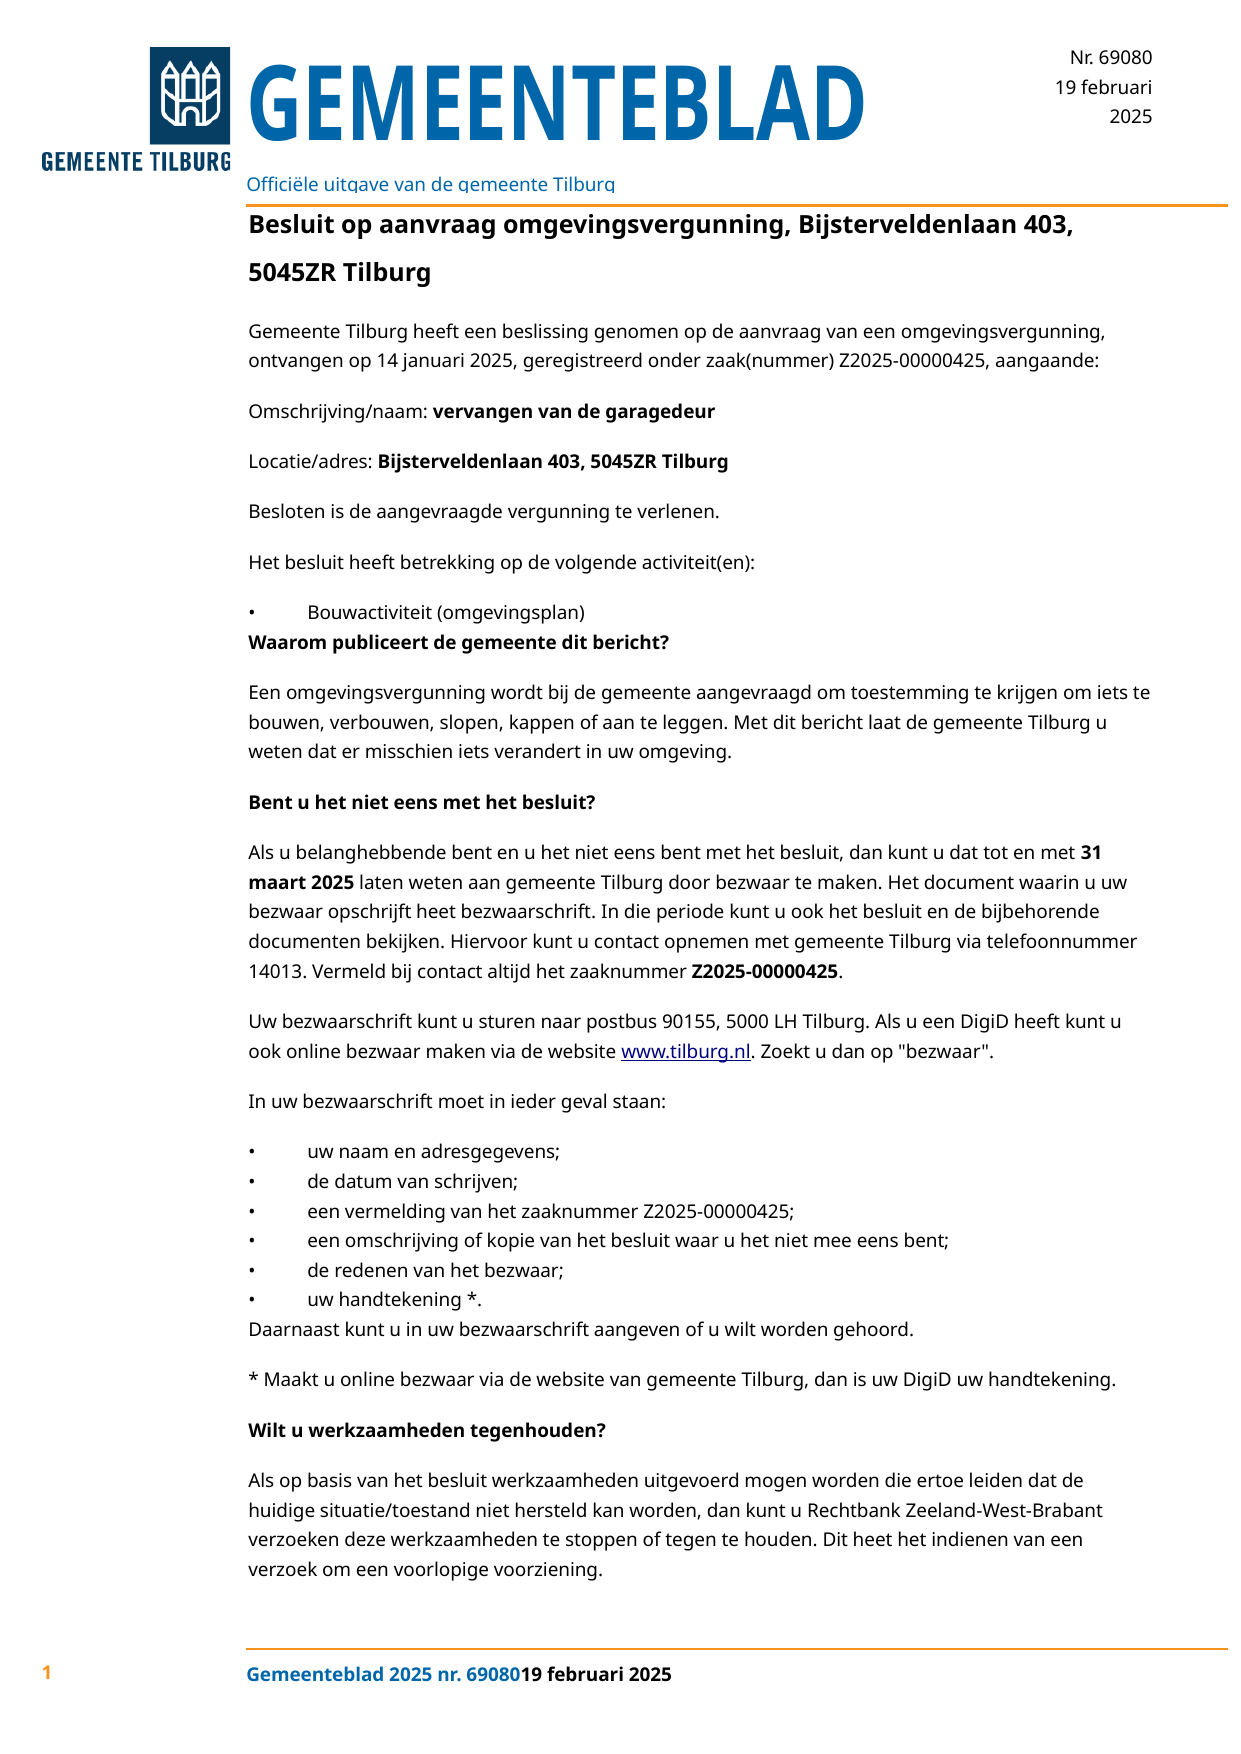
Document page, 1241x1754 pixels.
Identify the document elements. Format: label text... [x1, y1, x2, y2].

list de redenen van het bezwaar; [248, 1257, 1152, 1283]
text Waarom publiceert de gemeente dit bericht? [248, 629, 1152, 655]
text Besloten is de aangevraagde vergunning te verlenen. [248, 499, 1152, 524]
text Omschrijving/naam: vervangen van de garagedeur [248, 398, 1152, 424]
text Besluit op aanvraag omgevingsvergunning, Bijsterveldenlaan 403, 5045ZR Tilburg [248, 207, 1152, 288]
text Het besluit heeft betrekking op de volgende activiteit(en): [248, 549, 1152, 575]
text In uw bezwaarschrift moet in ieder geval staan: [248, 1088, 1152, 1114]
list een omschrijving of kopie van het besluit waar u het niet mee eens bent; [248, 1227, 1152, 1253]
text Als u belanghebbende bent en u het niet eens bent met het besluit, dan kunt u dat tot en met 31 maart 2025 laten weten aan gemeente Tilburg door bezwaar te maken. Het document waarin u uw bezwaar opschrijft heet bezwaarschrift. In die periode kunt u ook het besluit en de bijbehorende documenten bekijken. Hiervoor kunt u contact opnemen met gemeente Tilburg via telefoonnummer 14013. Vermeld bij contact altijd het zaaknummer Z2025-00000425. [248, 839, 1152, 984]
text Als op basis van het besluit werkzaamheden uitgevoerd mogen worden die ertoe leiden dat de huidige situatie/toestand niet hersteld kan worden, dan kunt u Rechtbank Zeeland-West-Brabant verzoeken deze werkzaamheden te stoppen of tegen te houden. Dit heet het indienen van een verzoek om een voorlopige voorziening. [248, 1467, 1152, 1582]
text * Maakt u online bezwaar via de website van gemeente Tilburg, dan is uw DigiD uw handtekening. [248, 1367, 1152, 1392]
text Uw bezwaarschrift kunt u sturen naar postbus 90155, 5000 LH Tilburg. Als u een DigiD heeft kunt u ook online bezwaar maken via de website www.tilburg.nl. Zoekt u dan op "bezwaar". [248, 1008, 1152, 1064]
text Bent u het niet eens met het besluit? [248, 789, 1152, 815]
text Gemeente Tilburg heeft een beslissing genomen op de aanvraag van een omgevingsvergunning, ontvangen op 14 januari 2025, geregistreerd onder zaak(nummer) Z2025-00000425, aangaande: [248, 318, 1152, 373]
text Daarnaast kunt u in uw bezwaarschrift aangeven of u wilt worden gehoord. [248, 1316, 1152, 1342]
text Wilt u werkzaamheden tegenhouden? [248, 1417, 1152, 1443]
list uw naam en adresgegevens; [248, 1139, 1152, 1164]
list uw handtekening *. [248, 1287, 1152, 1312]
picture [41, 47, 231, 172]
text Een omgevingsvergunning wordt bij de gemeente aangevraagd om toestemming te krijgen om iets te bouwen, verbouwen, slopen, kappen of aan te leggen. Met dit bericht laat de gemeente Tilburg u weten dat er misschien iets verandert in uw omgeving. [248, 679, 1152, 764]
list Bouwactiviteit (omgevingsplan) [248, 599, 1152, 625]
list een vermelding van het zaaknummer Z2025-00000425; [248, 1198, 1152, 1224]
list de datum van schrijven; [248, 1168, 1152, 1194]
text Locatie/adres: Bijsterveldenlaan 403, 5045ZR Tilburg [248, 448, 1152, 474]
